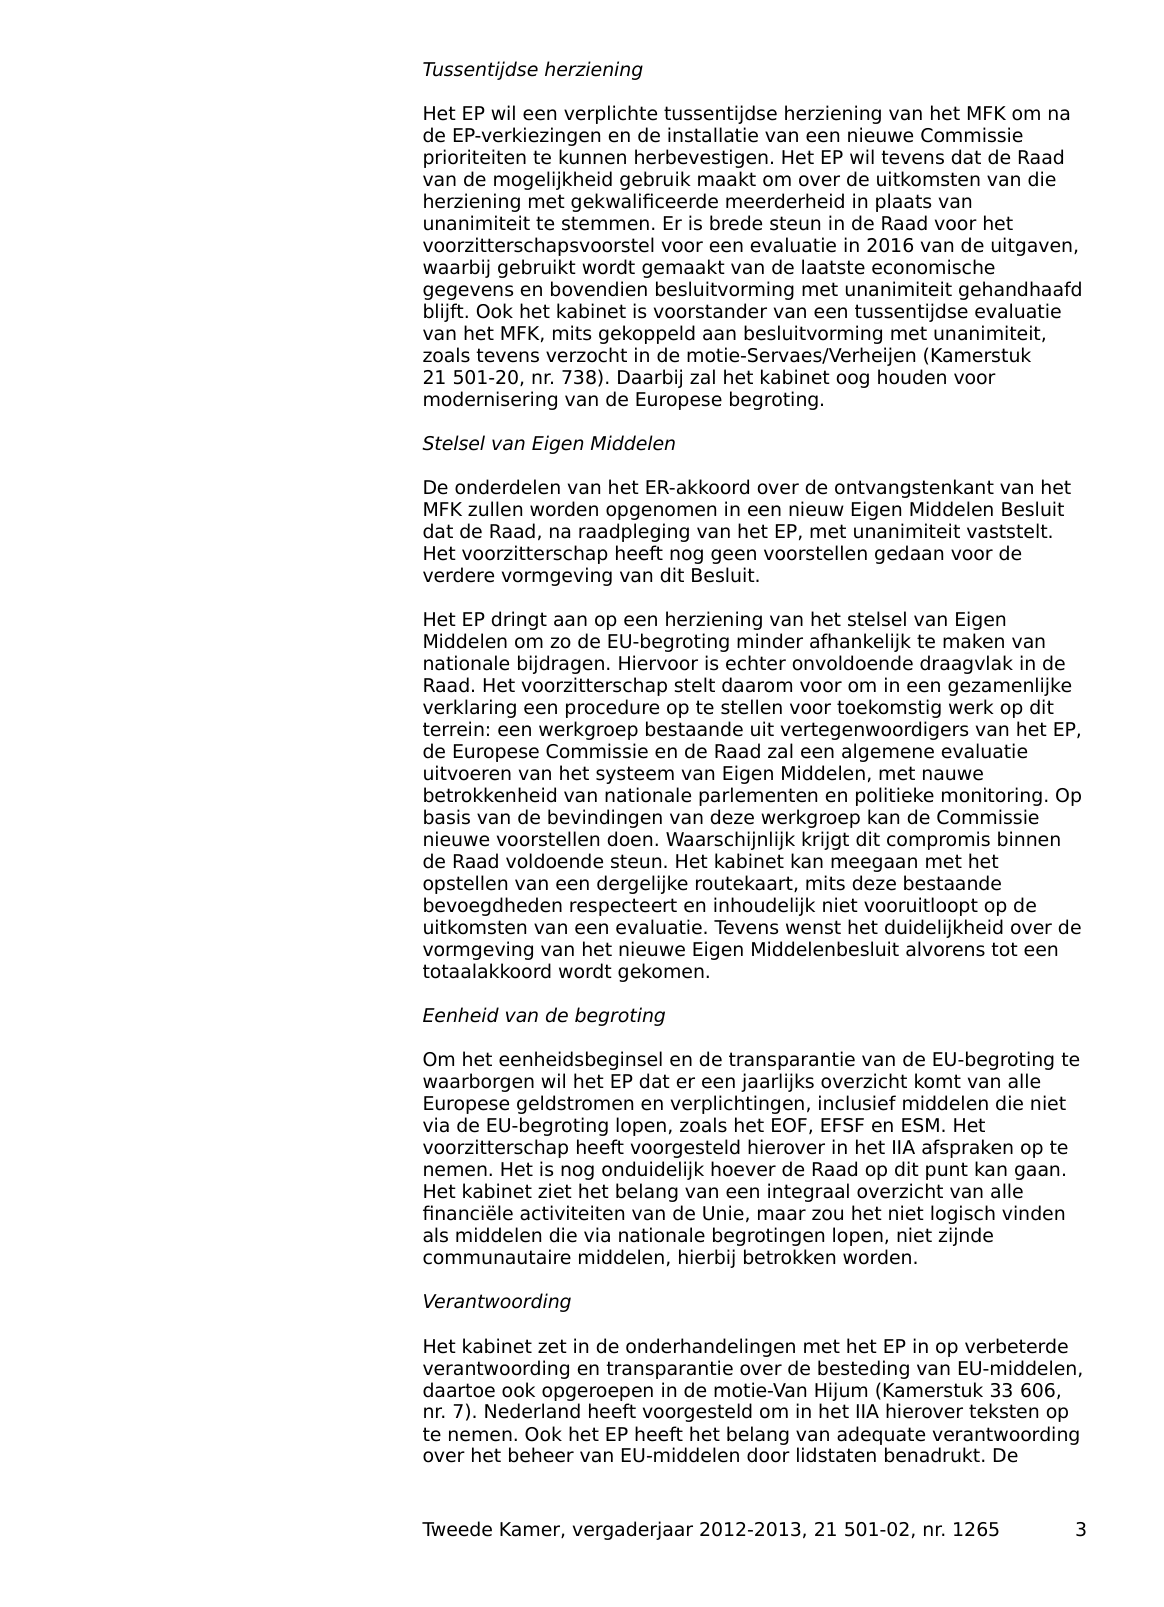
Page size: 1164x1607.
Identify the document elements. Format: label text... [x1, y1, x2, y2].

subtitle Eenheid van de begroting [422, 1005, 1087, 1027]
text De onderdelen van het ER-akkoord over de ontvangstenkant van het MFK zullen worden opgenomen in een nieuw Eigen Middelen Besluit dat de Raad, na raadpleging van het EP, met unanimiteit vaststelt. Het voorzitterschap heeft nog geen voorstellen gedaan voor de verdere vormgeving van dit Besluit. [422, 477, 1087, 587]
subtitle Tussentijdse herziening [422, 59, 1087, 81]
subtitle Verantwoording [422, 1291, 1087, 1313]
text Het kabinet zet in de onderhandelingen met het EP in op verbeterde verantwoording en transparantie over de besteding van EU-middelen, daartoe ook opgeroepen in de motie-Van Hijum (Kamerstuk 33 606, nr. 7). Nederland heeft voorgesteld om in het IIA hierover teksten op te nemen. Ook het EP heeft het belang van adequate verantwoording over het beheer van EU-middelen door lidstaten benadrukt. De [422, 1336, 1087, 1467]
subtitle Stelsel van Eigen Middelen [422, 433, 1087, 455]
text Het EP dringt aan op een herziening van het stelsel van Eigen Middelen om zo de EU-begroting minder afhankelijk te maken van nationale bijdragen. Hiervoor is echter onvoldoende draagvlak in de Raad. Het voorzitterschap stelt daarom voor om in een gezamenlijke verklaring een procedure op te stellen voor toekomstig werk op dit terrein: een werkgroep bestaande uit vertegenwoordigers van het EP, de Europese Commissie en de Raad zal een algemene evaluatie uitvoeren van het systeem van Eigen Middelen, met nauwe betrokkenheid van nationale parlementen en politieke monitoring. Op basis van de bevindingen van deze werkgroep kan de Commissie nieuwe voorstellen doen. Waarschijnlijk krijgt dit compromis binnen de Raad voldoende steun. Het kabinet kan meegaan met het opstellen van een dergelijke routekaart, mits deze bestaande bevoegdheden respecteert en inhoudelijk niet vooruitloopt op de uitkomsten van een evaluatie. Tevens wenst het duidelijkheid over de vormgeving van het nieuwe Eigen Middelenbesluit alvorens tot een totaalakkoord wordt gekomen. [422, 609, 1087, 983]
text Om het eenheidsbeginsel en de transparantie van de EU-begroting te waarborgen wil het EP dat er een jaarlijks overzicht komt van alle Europese geldstromen en verplichtingen, inclusief middelen die niet via de EU-begroting lopen, zoals het EOF, EFSF en ESM. Het voorzitterschap heeft voorgesteld hierover in het IIA afspraken op te nemen. Het is nog onduidelijk hoever de Raad op dit punt kan gaan. Het kabinet ziet het belang van een integraal overzicht van alle financiële activiteiten van de Unie, maar zou het niet logisch vinden als middelen die via nationale begrotingen lopen, niet zijnde communautaire middelen, hierbij betrokken worden. [422, 1049, 1087, 1269]
text Het EP wil een verplichte tussentijdse herziening van het MFK om na de EP-verkiezingen en de installatie van een nieuwe Commissie prioriteiten te kunnen herbevestigen. Het EP wil tevens dat de Raad van de mogelijkheid gebruik maakt om over de uitkomsten van die herziening met gekwalificeerde meerderheid in plaats van unanimiteit te stemmen. Er is brede steun in de Raad voor het voorzitterschapsvoorstel voor een evaluatie in 2016 van de uitgaven, waarbij gebruikt wordt gemaakt van de laatste economische gegevens en bovendien besluitvorming met unanimiteit gehandhaafd blijft. Ook het kabinet is voorstander van een tussentijdse evaluatie van het MFK, mits gekoppeld aan besluitvorming met unanimiteit, zoals tevens verzocht in de motie-Servaes/Verheijen (Kamerstuk 21 501-20, nr. 738). Daarbij zal het kabinet oog houden voor modernisering van de Europese begroting. [422, 103, 1087, 411]
